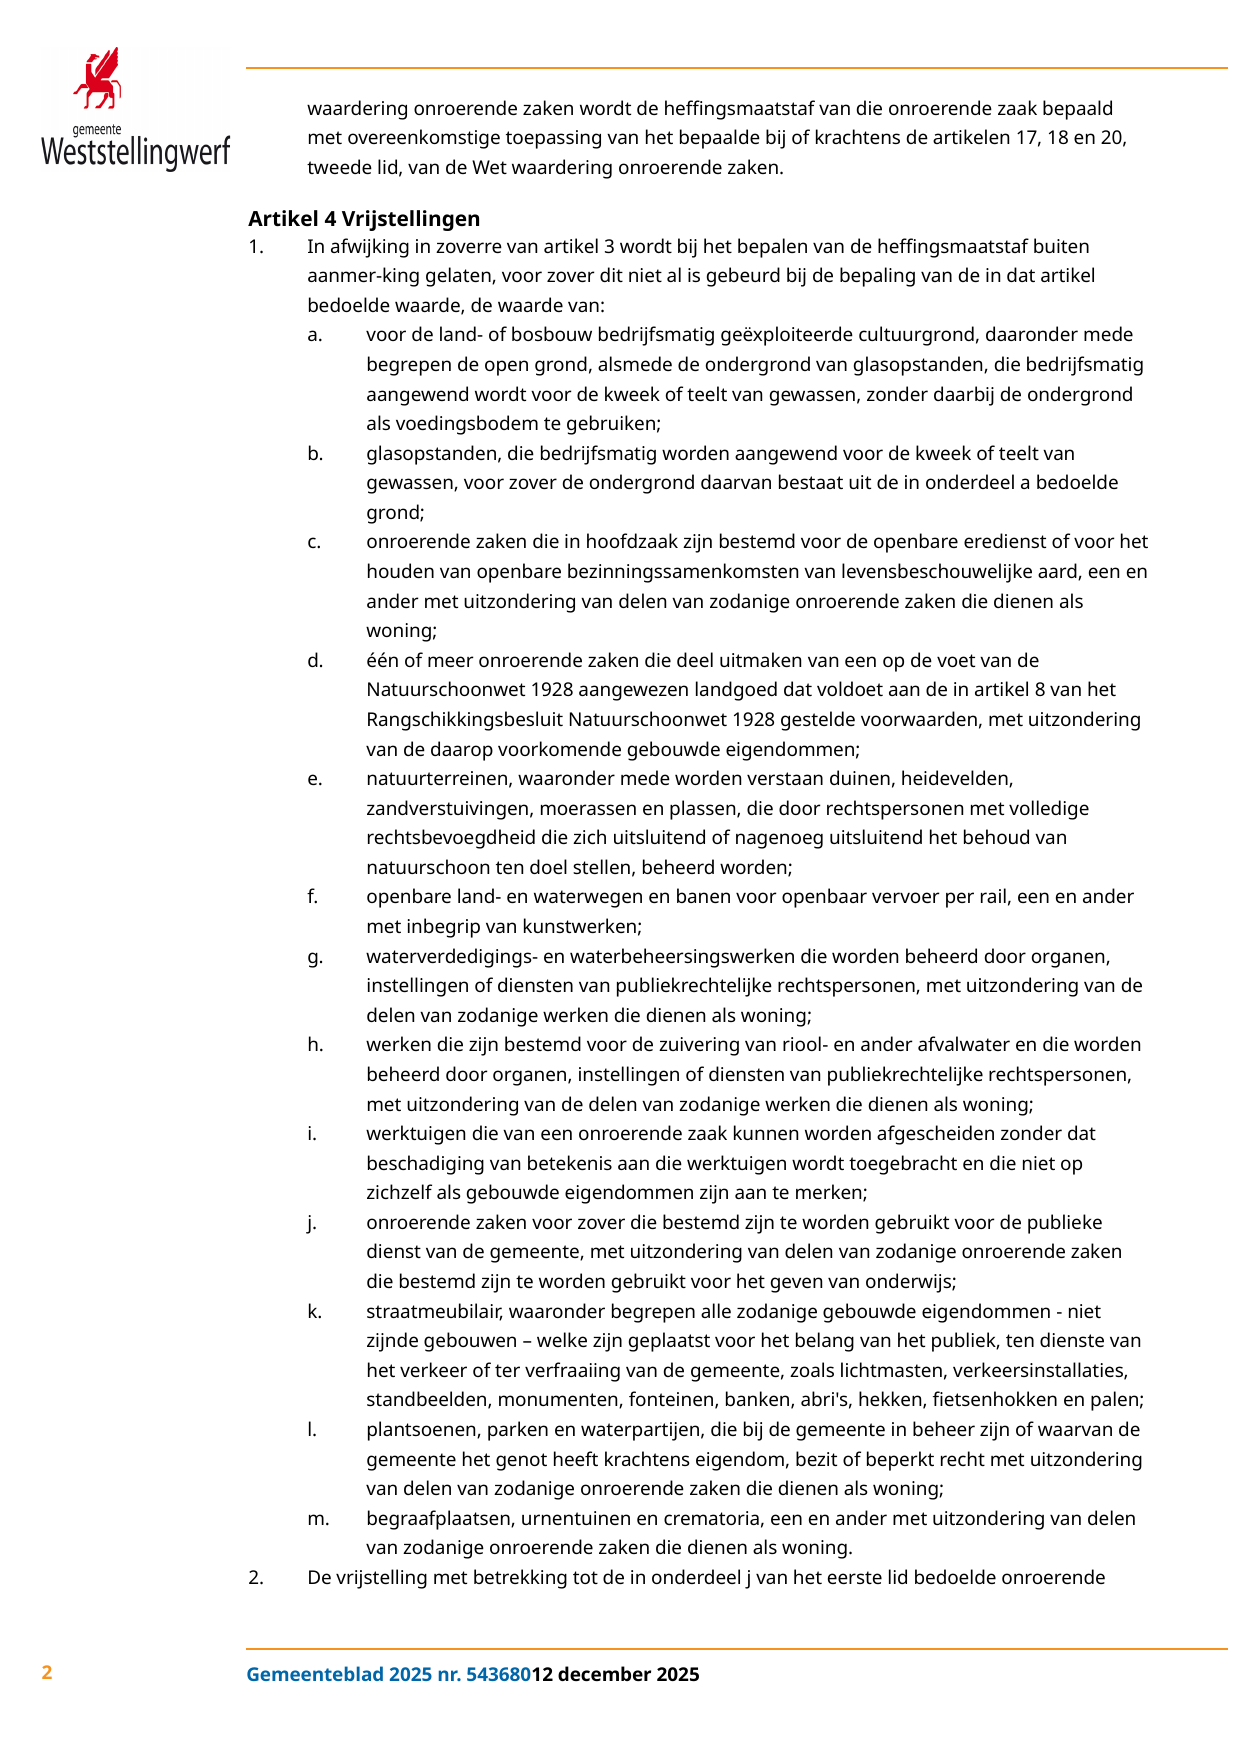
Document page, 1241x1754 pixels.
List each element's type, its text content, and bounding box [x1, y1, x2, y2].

list glasopstanden, die bedrijfsmatig worden aangewend voor de kweek of teelt van gewassen, voor zover de ondergrond daarvan bestaat uit de in onderdeel a bedoelde grond; [307, 440, 1152, 525]
list begraafplaatsen, urnentuinen en crematoria, een en ander met uitzondering van delen van zodanige onroerende zaken die dienen als woning. [307, 1505, 1152, 1560]
picture [41, 47, 231, 172]
list In afwijking in zoverre van artikel 3 wordt bij het bepalen van de heffingsmaatstaf buiten aanmer-king gelaten, voor zover dit niet al is gebeurd bij de bepaling van de in dat artikel bedoelde waarde, de waarde van: [248, 233, 1152, 318]
list waardering onroerende zaken wordt de heffingsmaatstaf van die onroerende zaak bepaald met overeenkomstige toepassing van het bepaalde bij of krachtens de artikelen 17, 18 en 20, tweede lid, van de Wet waardering onroerende zaken. [248, 95, 1152, 180]
list onroerende zaken die in hoofdzaak zijn bestemd voor de openbare eredienst of voor het houden van openbare bezinningssamenkomsten van levensbeschouwelijke aard, een en ander met uitzondering van delen van zodanige onroerende zaken die dienen als woning; [307, 529, 1152, 643]
list voor de land- of bosbouw bedrijfsmatig geëxploiteerde cultuurgrond, daaronder mede begrepen de open grond, alsmede de ondergrond van glasopstanden, die bedrijfsmatig aangewend wordt voor de kweek of teelt van gewassen, zonder daarbij de ondergrond als voedingsbodem te gebruiken; [307, 322, 1152, 436]
list één of meer onroerende zaken die deel uitmaken van een op de voet van de Natuurschoonwet 1928 aangewezen landgoed dat voldoet aan de in artikel 8 van het Rangschikkingsbesluit Natuurschoonwet 1928 gestelde voorwaarden, met uitzondering van de daarop voorkomende gebouwde eigendommen; [307, 647, 1152, 761]
text Artikel 4 Vrijstellingen [248, 204, 1152, 233]
list natuurterreinen, waaronder mede worden verstaan duinen, heidevelden, zandverstuivingen, moerassen en plassen, die door rechtspersonen met volledige rechtsbevoegdheid die zich uitsluitend of nagenoeg uitsluitend het behoud van natuurschoon ten doel stellen, beheerd worden; [307, 765, 1152, 880]
list waterverdedigings- en waterbeheersingswerken die worden beheerd door organen, instellingen of diensten van publiekrechtelijke rechtspersonen, met uitzondering van de delen van zodanige werken die dienen als woning; [307, 943, 1152, 1028]
list De vrijstelling met betrekking tot de in onderdeel j van het eerste lid bedoelde onroerende [248, 1564, 1152, 1590]
list werken die zijn bestemd voor de zuivering van riool- en ander afvalwater en die worden beheerd door organen, instellingen of diensten van publiekrechtelijke rechtspersonen, met uitzondering van de delen van zodanige werken die dienen als woning; [307, 1032, 1152, 1116]
list straatmeubilair, waaronder begrepen alle zodanige gebouwde eigendommen - niet zijnde gebouwen – welke zijn geplaatst voor het belang van het publiek, ten dienste van het verkeer of ter verfraaiing van de gemeente, zoals lichtmasten, verkeersinstallaties, standbeelden, monumenten, fonteinen, banken, abri's, hekken, fietsenhokken en palen; [307, 1298, 1152, 1412]
list onroerende zaken voor zover die bestemd zijn te worden gebruikt voor de publieke dienst van de gemeente, met uitzondering van delen van zodanige onroerende zaken die bestemd zijn te worden gebruikt voor het geven van onderwijs; [307, 1209, 1152, 1294]
list openbare land- en waterwegen en banen voor openbaar vervoer per rail, een en ander met inbegrip van kunstwerken; [307, 884, 1152, 939]
list plantsoenen, parken en waterpartijen, die bij de gemeente in beheer zijn of waarvan de gemeente het genot heeft krachtens eigendom, bezit of beperkt recht met uitzondering van delen van zodanige onroerende zaken die dienen als woning; [307, 1416, 1152, 1501]
list werktuigen die van een onroerende zaak kunnen worden afgescheiden zonder dat beschadiging van betekenis aan die werktuigen wordt toegebracht en die niet op zichzelf als gebouwde eigendommen zijn aan te merken; [307, 1120, 1152, 1205]
